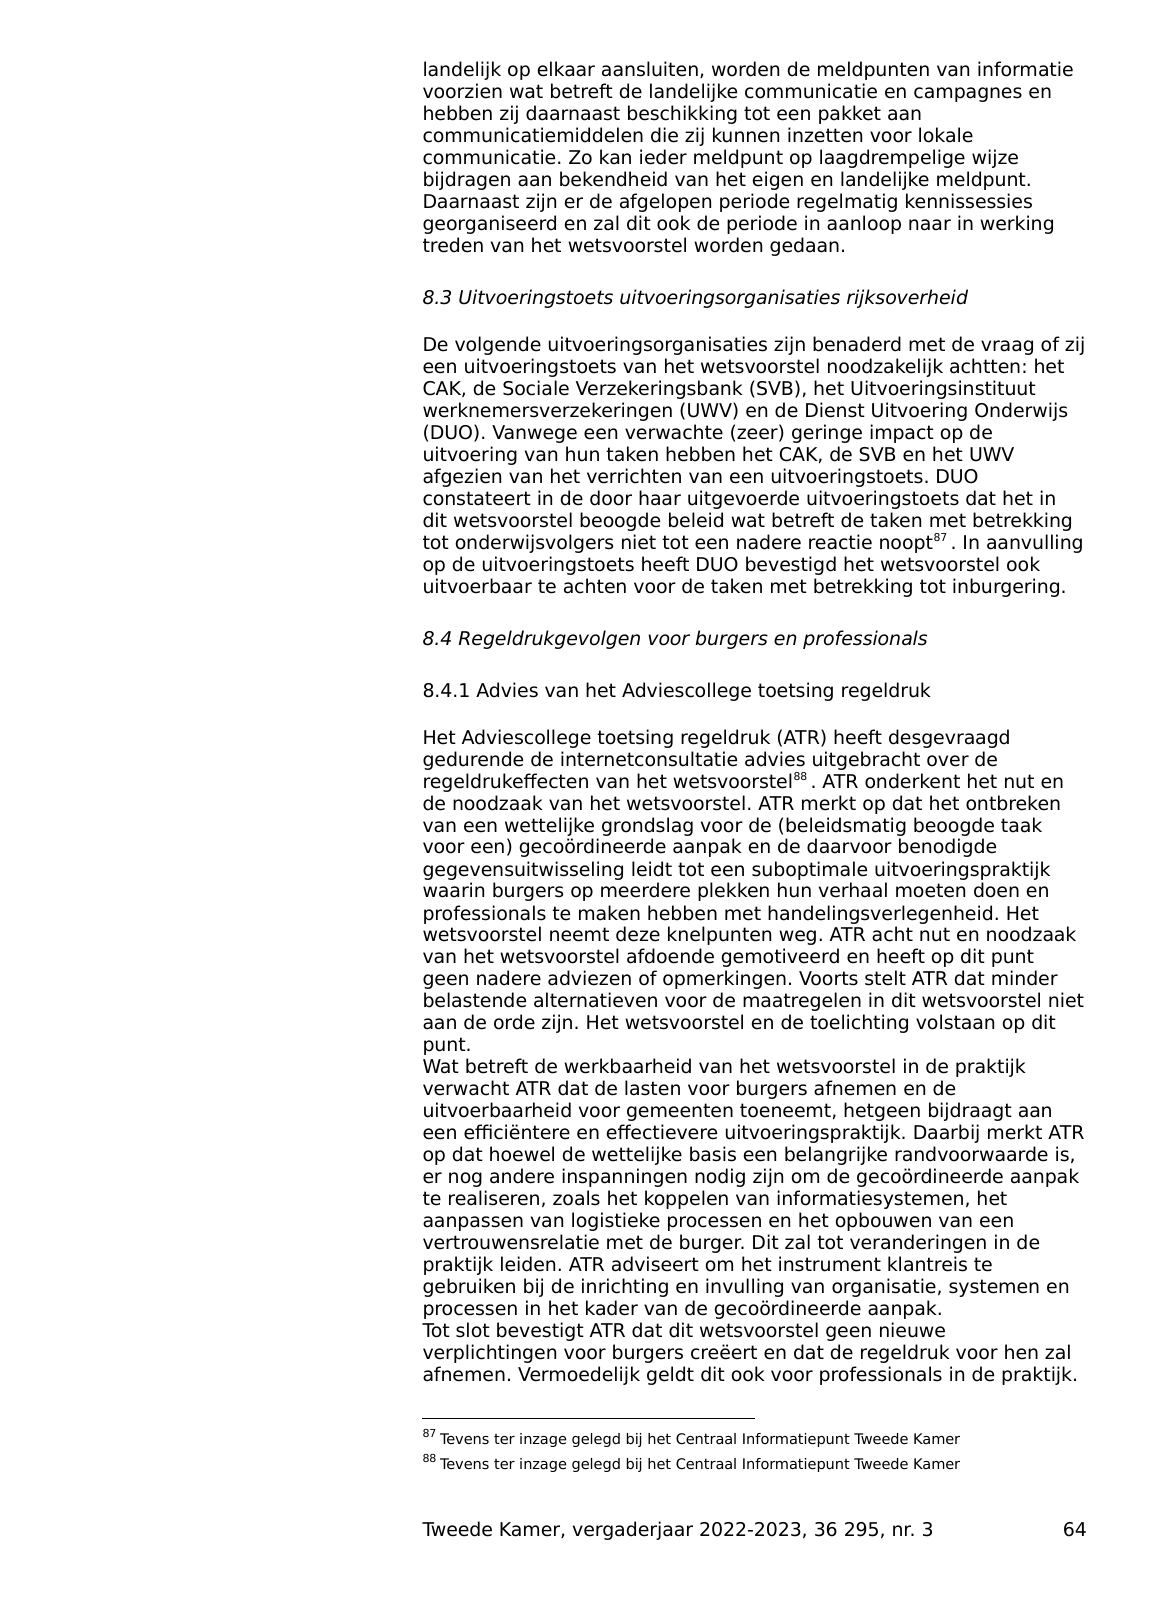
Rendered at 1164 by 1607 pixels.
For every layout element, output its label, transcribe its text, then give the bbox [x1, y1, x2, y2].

subtitle 8.4 Regeldrukgevolgen voor burgers en professionals [422, 628, 1087, 649]
text Tevens ter inzage gelegd bij het Centraal Informatiepunt Tweede Kamer [422, 1452, 1087, 1474]
text Tot slot bevestigt ATR dat dit wetsvoorstel geen nieuwe verplichtingen voor burgers creëert en dat de regeldruk voor hen zal afnemen. Vermoedelijk geldt dit ook voor professionals in de praktijk. [422, 1320, 1087, 1386]
subtitle 8.3 Uitvoeringstoets uitvoeringsorganisaties rijksoverheid [422, 287, 1087, 309]
text landelijk op elkaar aansluiten, worden de meldpunten van informatie voorzien wat betreft de landelijke communicatie en campagnes en hebben zij daarnaast beschikking tot een pakket aan communicatiemiddelen die zij kunnen inzetten voor lokale communicatie. Zo kan ieder meldpunt op laagdrempelige wijze bijdragen aan bekendheid van het eigen en landelijke meldpunt. Daarnaast zijn er de afgelopen periode regelmatig kennissessies georganiseerd en zal dit ook de periode in aanloop naar in werking treden van het wetsvoorstel worden gedaan. [422, 59, 1087, 257]
text Wat betreft de werkbaarheid van het wetsvoorstel in de praktijk verwacht ATR dat de lasten voor burgers afnemen en de uitvoerbaarheid voor gemeenten toeneemt, hetgeen bijdraagt aan een efficiëntere en effectievere uitvoeringspraktijk. Daarbij merkt ATR op dat hoewel de wettelijke basis een belangrijke randvoorwaarde is, er nog andere inspanningen nodig zijn om de gecoördineerde aanpak te realiseren, zoals het koppelen van informatiesystemen, het aanpassen van logistieke processen en het opbouwen van een vertrouwensrelatie met de burger. Dit zal tot veranderingen in de praktijk leiden. ATR adviseert om het instrument klantreis te gebruiken bij de inrichting en invulling van organisatie, systemen en processen in het kader van de gecoördineerde aanpak. [422, 1056, 1087, 1320]
subtitle 8.4.1 Advies van het Adviescollege toetsing regeldruk [422, 679, 1087, 702]
text Het Adviescollege toetsing regeldruk (ATR) heeft desgevraagd gedurende de internetconsultatie advies uitgebracht over de regeldrukeffecten van het wetsvoorstel. ATR onderkent het nut en de noodzaak van het wetsvoorstel. ATR merkt op dat het ontbreken van een wettelijke grondslag voor de (beleidsmatig beoogde taak voor een) gecoördineerde aanpak en de daarvoor benodigde gegevensuitwisseling leidt tot een suboptimale uitvoeringspraktijk waarin burgers op meerdere plekken hun verhaal moeten doen en professionals te maken hebben met handelingsverlegenheid. Het wetsvoorstel neemt deze knelpunten weg. ATR acht nut en noodzaak van het wetsvoorstel afdoende gemotiveerd en heeft op dit punt geen nadere adviezen of opmerkingen. Voorts stelt ATR dat minder belastende alternatieven voor de maatregelen in dit wetsvoorstel niet aan de orde zijn. Het wetsvoorstel en de toelichting volstaan op dit punt. [422, 727, 1087, 1056]
text Tevens ter inzage gelegd bij het Centraal Informatiepunt Tweede Kamer [422, 1427, 1087, 1449]
text De volgende uitvoeringsorganisaties zijn benaderd met de vraag of zij een uitvoeringstoets van het wetsvoorstel noodzakelijk achtten: het CAK, de Sociale Verzekeringsbank (SVB), het Uitvoeringsinstituut werknemersverzekeringen (UWV) en de Dienst Uitvoering Onderwijs (DUO). Vanwege een verwachte (zeer) geringe impact op de uitvoering van hun taken hebben het CAK, de SVB en het UWV afgezien van het verrichten van een uitvoeringstoets. DUO constateert in de door haar uitgevoerde uitvoeringstoets dat het in dit wetsvoorstel beoogde beleid wat betreft de taken met betrekking tot onderwijsvolgers niet tot een nadere reactie noopt. In aanvulling op de uitvoeringstoets heeft DUO bevestigd het wetsvoorstel ook uitvoerbaar te achten voor de taken met betrekking tot inburgering. [422, 334, 1087, 598]
